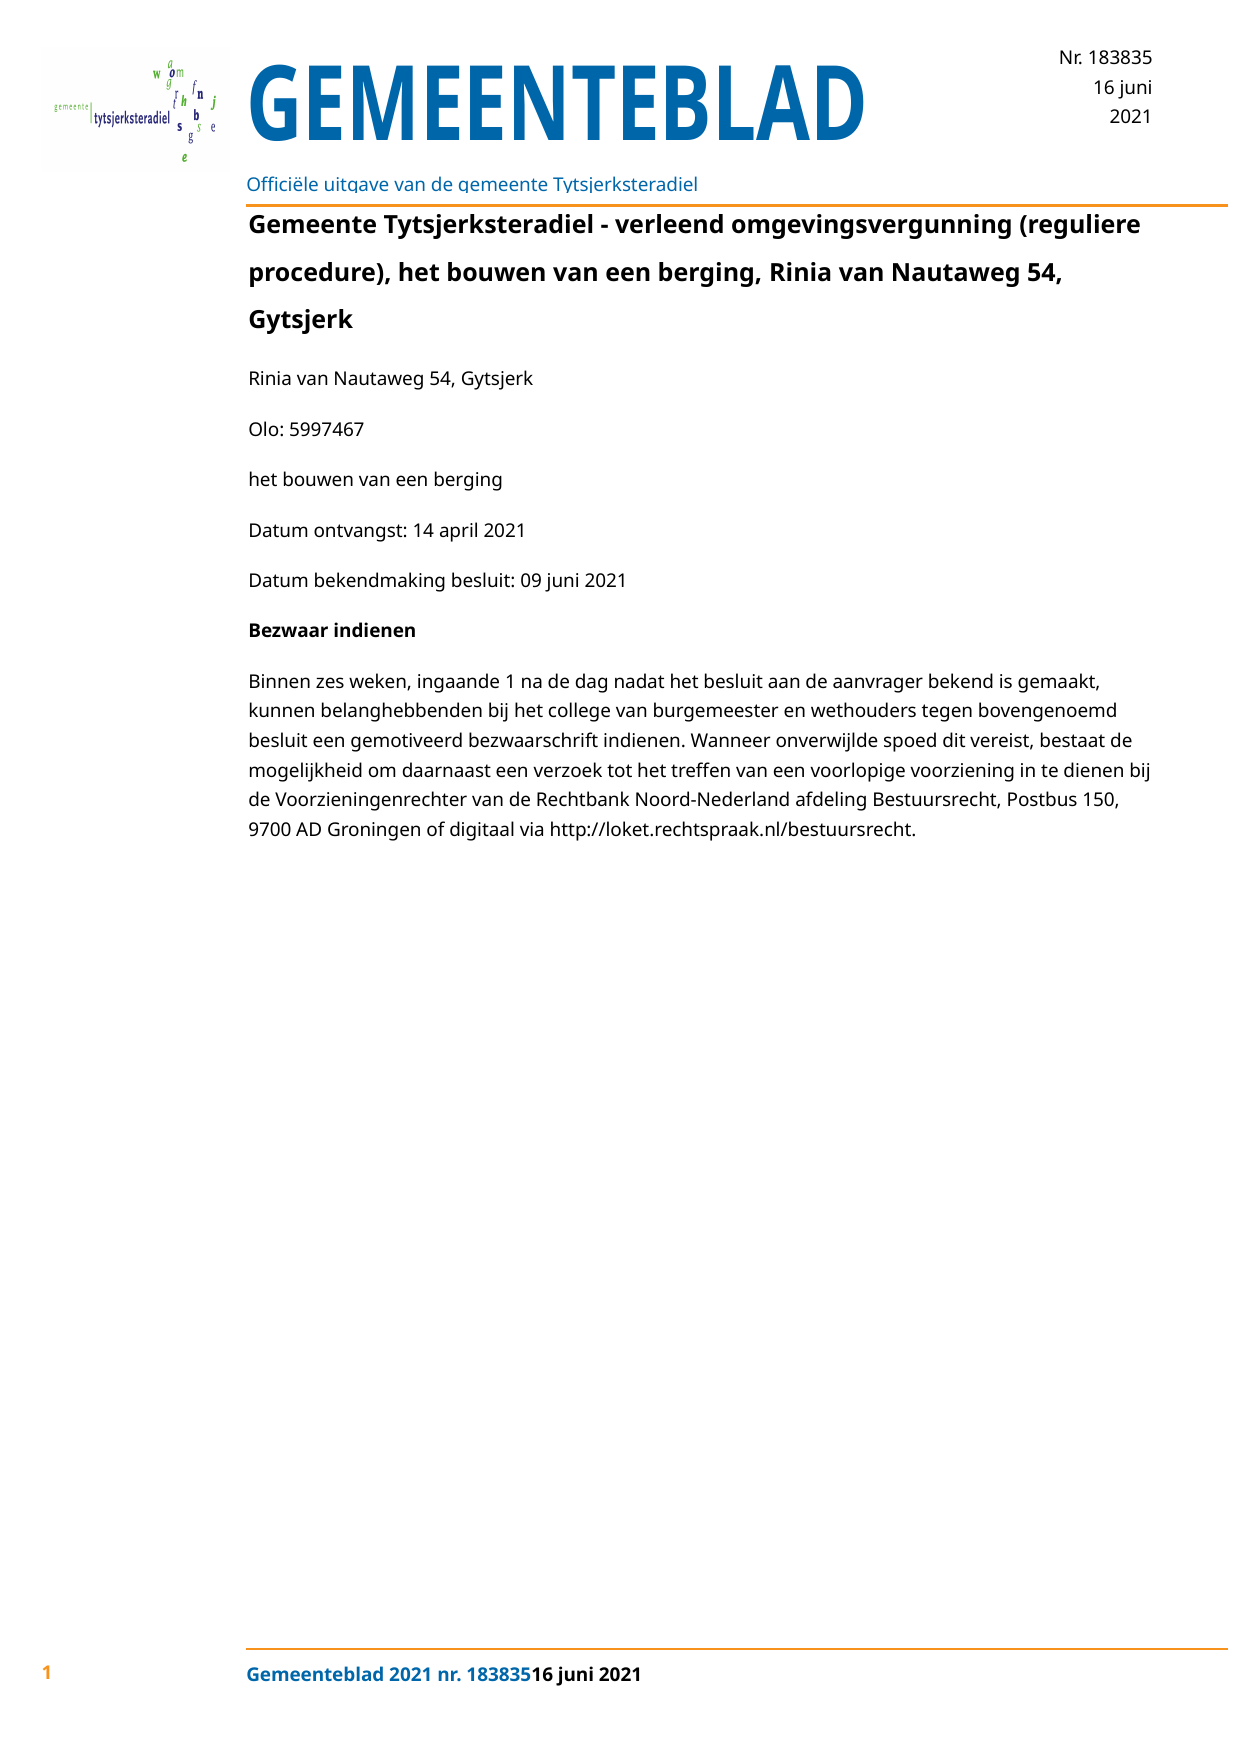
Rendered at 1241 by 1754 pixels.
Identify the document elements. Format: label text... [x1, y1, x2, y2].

text Datum ontvangst: 14 april 2021 [248, 517, 1152, 542]
text het bouwen van een berging [248, 466, 1152, 492]
text Rinia van Nautaweg 54, Gytsjerk [248, 366, 1152, 391]
text Olo: 5997467 [248, 416, 1152, 442]
text Binnen zes weken, ingaande 1 na de dag nadat het besluit aan de aanvrager bekend is gemaakt, kunnen belanghebbenden bij het college van burgemeester en wethouders tegen bovengenoemd besluit een gemotiveerd bezwaarschrift indienen. Wanneer onverwijlde spoed dit vereist, bestaat de mogelijkheid om daarnaast een verzoek tot het treffen van een voorlopige voorziening in te dienen bij de Voorzieningenrechter van de Rechtbank Noord-Nederland afdeling Bestuursrecht, Postbus 150, 9700 AD Groningen of digitaal via http://loket.rechtspraak.nl/bestuursrecht. [248, 668, 1152, 842]
text Bezwaar indienen [248, 618, 1152, 643]
picture [41, 47, 231, 172]
text Datum bekendmaking besluit: 09 juni 2021 [248, 567, 1152, 593]
text Gemeente Tytsjerksteradiel - verleend omgevingsvergunning (reguliere procedure), het bouwen van een berging, Rinia van Nautaweg 54, Gytsjerk [248, 207, 1152, 336]
